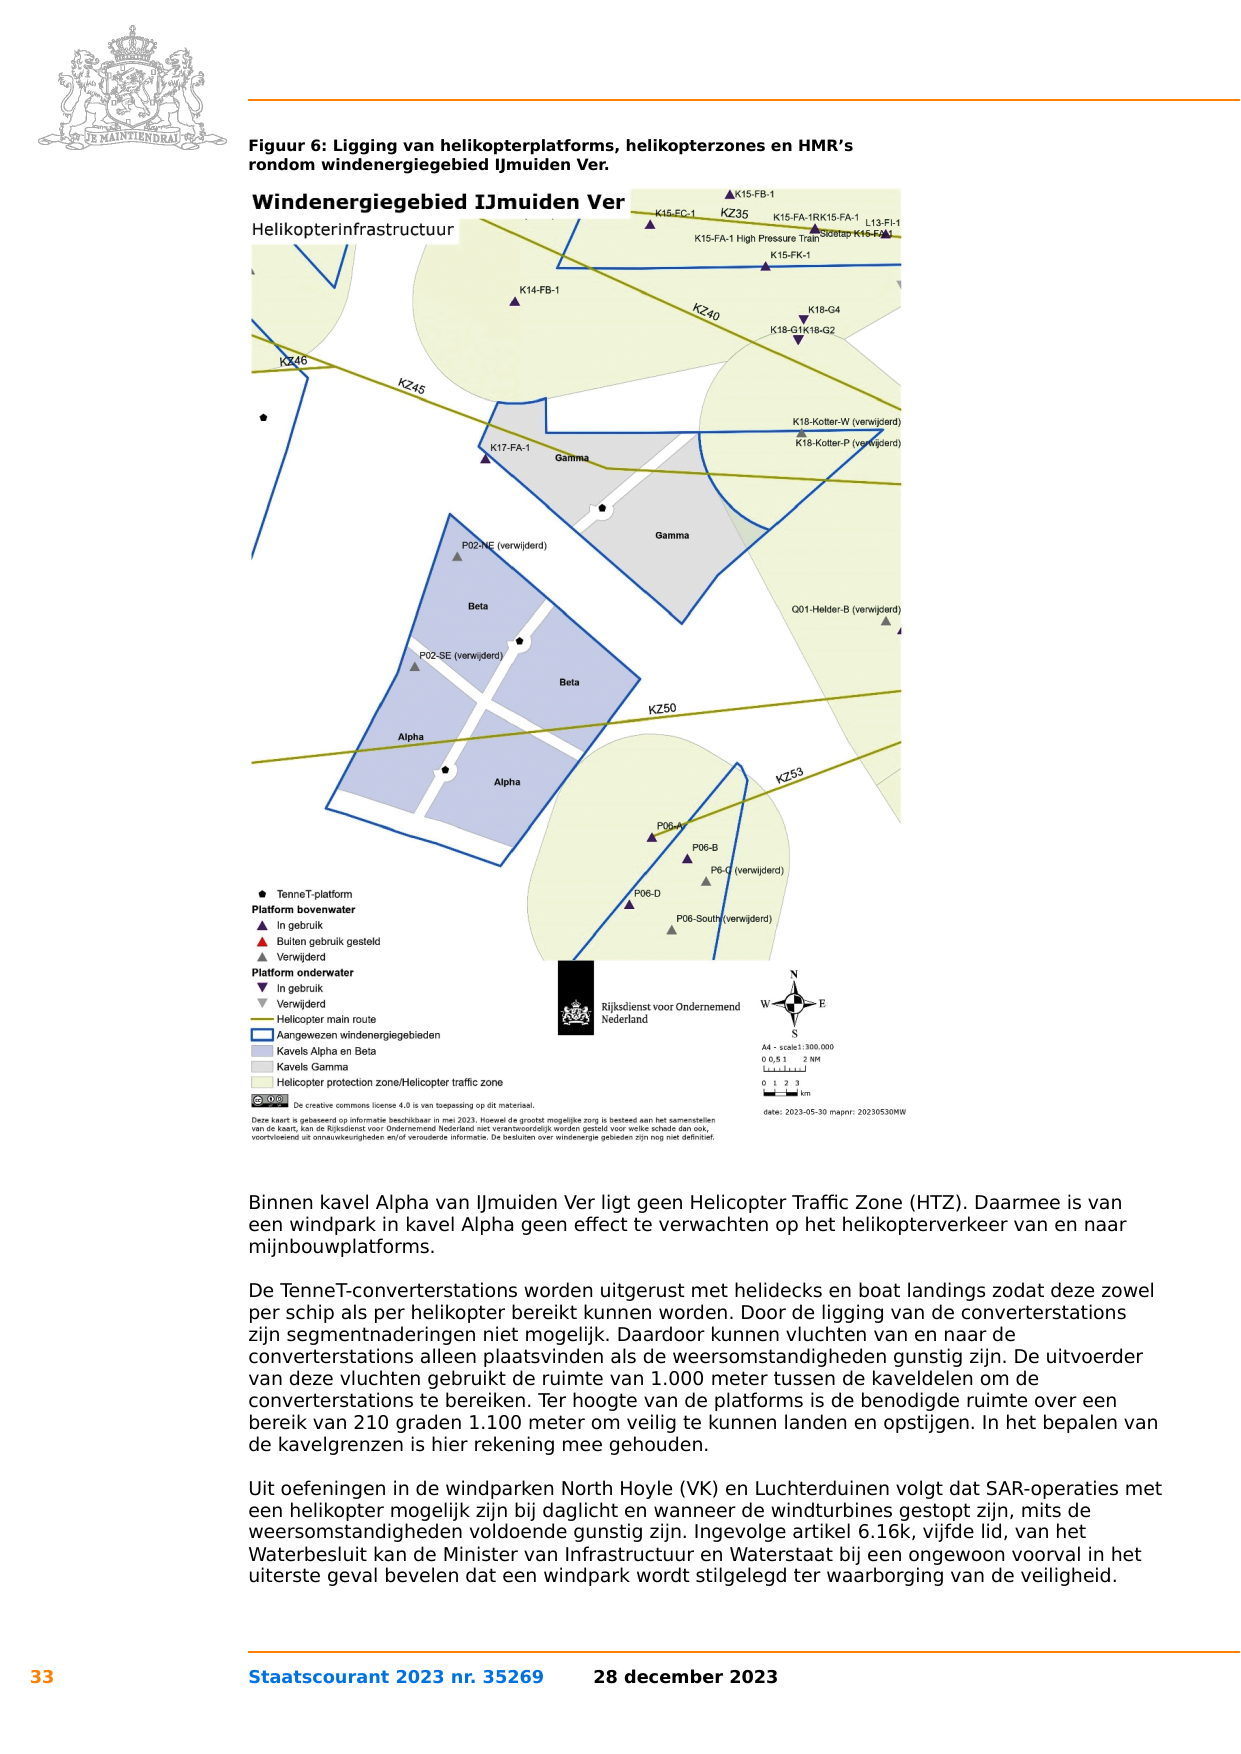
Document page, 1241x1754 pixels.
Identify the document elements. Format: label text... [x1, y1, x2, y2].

text Uit oefeningen in de windparken North Hoyle (VK) en Luchterduinen volgt dat SAR-operaties met een helikopter mogelijk zijn bij daglicht en wanneer de windturbines gestopt zijn, mits de weersomstandigheden voldoende gunstig zijn. Ingevolge artikel 6.16k, vijfde lid, van het Waterbesluit kan de Minister van Infrastructuur en Waterstaat bij een ongewoon voorval in het uiterste geval bevelen dat een windpark wordt stilgelegd ter waarborging van de veiligheid. [248, 1477, 1163, 1587]
picture [38, 25, 227, 150]
text Binnen kavel Alpha van IJmuiden Ver ligt geen Helicopter Traffic Zone (HTZ). Daarmee is van een windpark in kavel Alpha geen effect te verwachten op het helikopterverkeer van en naar mijnbouwplatforms. [248, 1192, 1163, 1258]
picture [248, 185, 910, 1149]
text Figuur 6: Ligging van helikopterplatforms, helikopterzones en HMR’s rondom windenergiegebied IJmuiden Ver. [248, 137, 909, 174]
text De TenneT-converterstations worden uitgerust met helidecks en boat landings zodat deze zowel per schip als per helikopter bereikt kunnen worden. Door de ligging van de converterstations zijn segmentnaderingen niet mogelijk. Daardoor kunnen vluchten van en naar de converterstations alleen plaatsvinden als de weersomstandigheden gunstig zijn. De uitvoerder van deze vluchten gebruikt de ruimte van 1.000 meter tussen de kaveldelen om de converterstations te bereiken. Ter hoogte van de platforms is de benodigde ruimte over een bereik van 210 graden 1.100 meter om veilig te kunnen landen en opstijgen. In het bepalen van de kavelgrenzen is hier rekening mee gehouden. [248, 1280, 1163, 1456]
